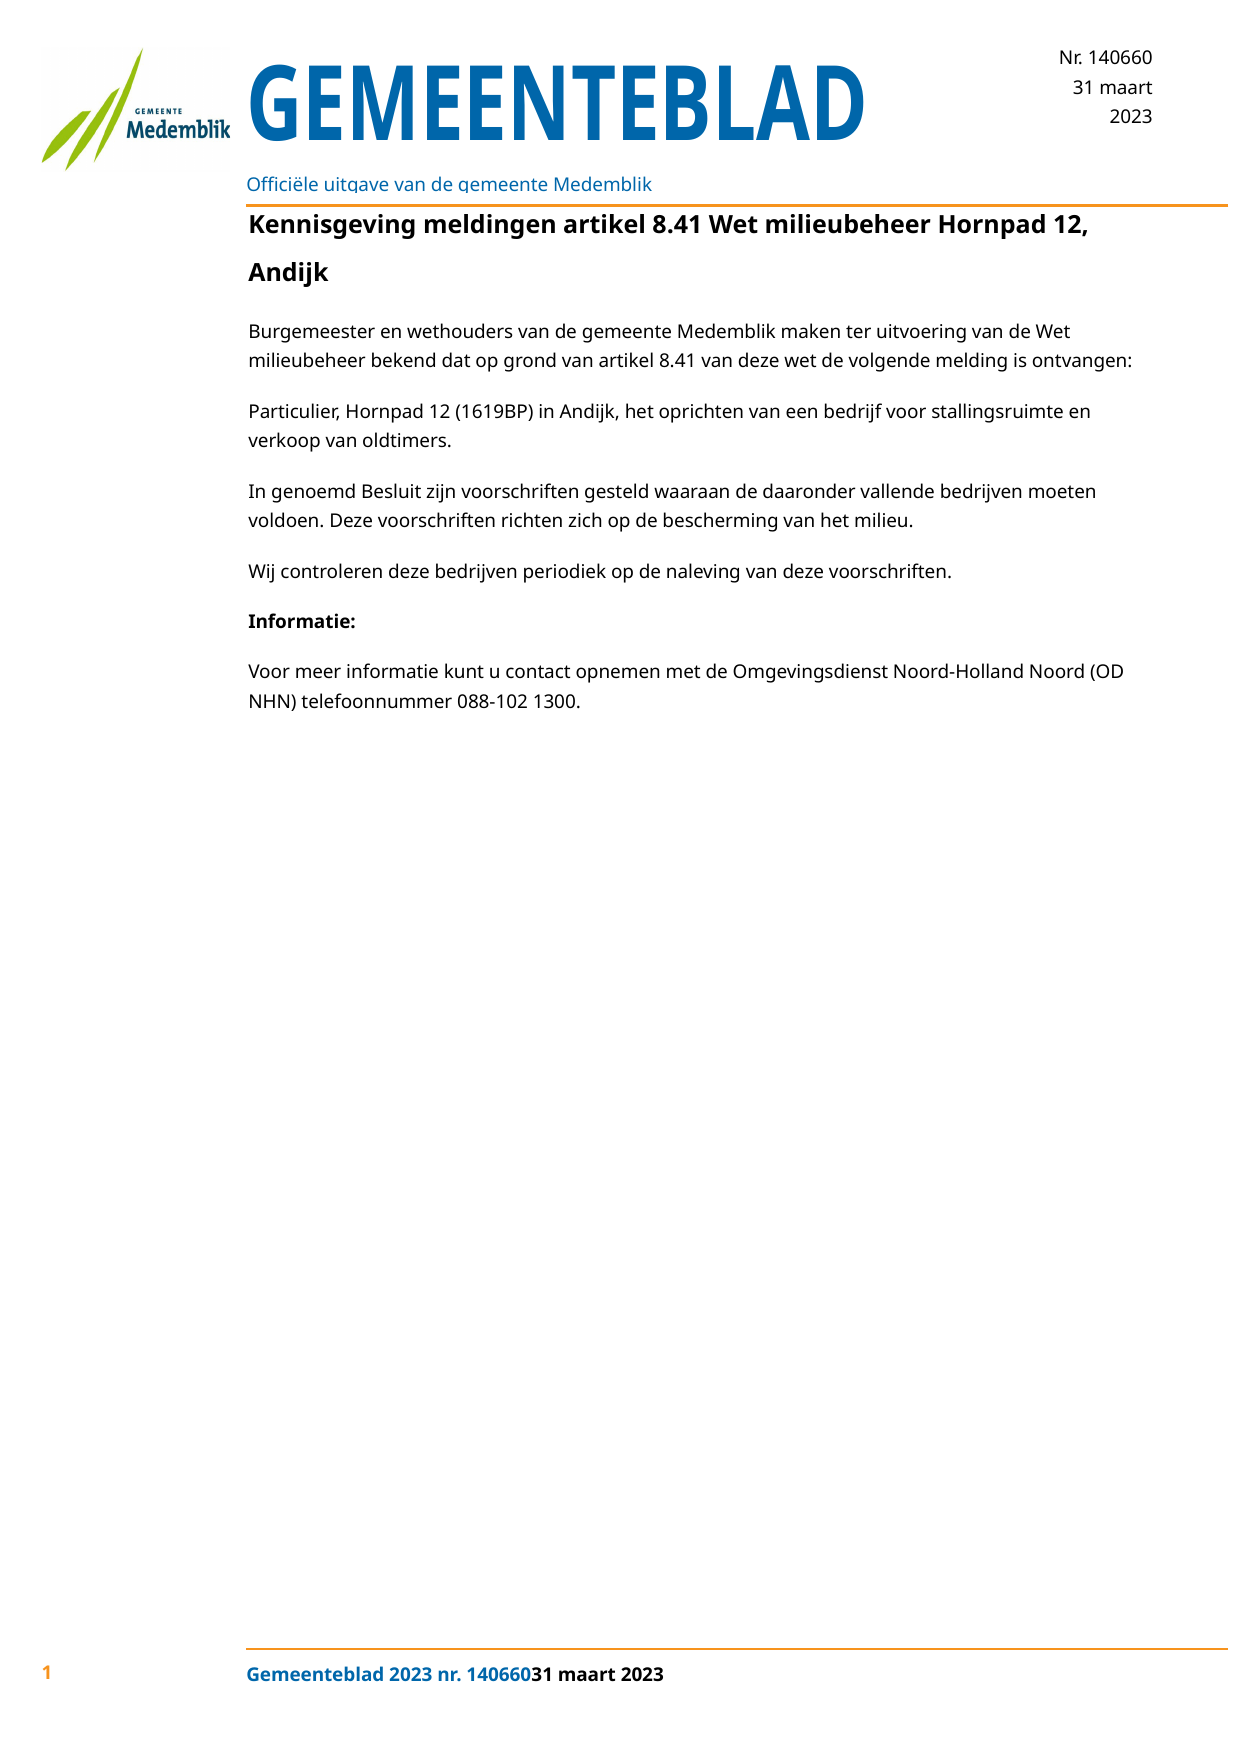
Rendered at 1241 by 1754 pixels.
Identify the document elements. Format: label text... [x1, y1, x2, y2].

text In genoemd Besluit zijn voorschriften gesteld waaraan de daaronder vallende bedrijven moeten voldoen. Deze voorschriften richten zich op de bescherming van het milieu. [248, 478, 1152, 533]
text Particulier, Hornpad 12 (1619BP) in Andijk, het oprichten van een bedrijf voor stallingsruimte en verkoop van oldtimers. [248, 398, 1152, 453]
text Burgemeester en wethouders van de gemeente Medemblik maken ter uitvoering van de Wet milieubeheer bekend dat op grond van artikel 8.41 van deze wet de volgende melding is ontvangen: [248, 318, 1152, 373]
picture [41, 47, 231, 172]
text Wij controleren deze bedrijven periodiek op de naleving van deze voorschriften. [248, 558, 1152, 584]
text Voor meer informatie kunt u contact opnemen met de Omgevingsdienst Noord-Holland Noord (OD NHN) telefoonnummer 088-102 1300. [248, 659, 1152, 714]
text Informatie: [248, 608, 1152, 634]
text Kennisgeving meldingen artikel 8.41 Wet milieubeheer Hornpad 12, Andijk [248, 207, 1152, 288]
